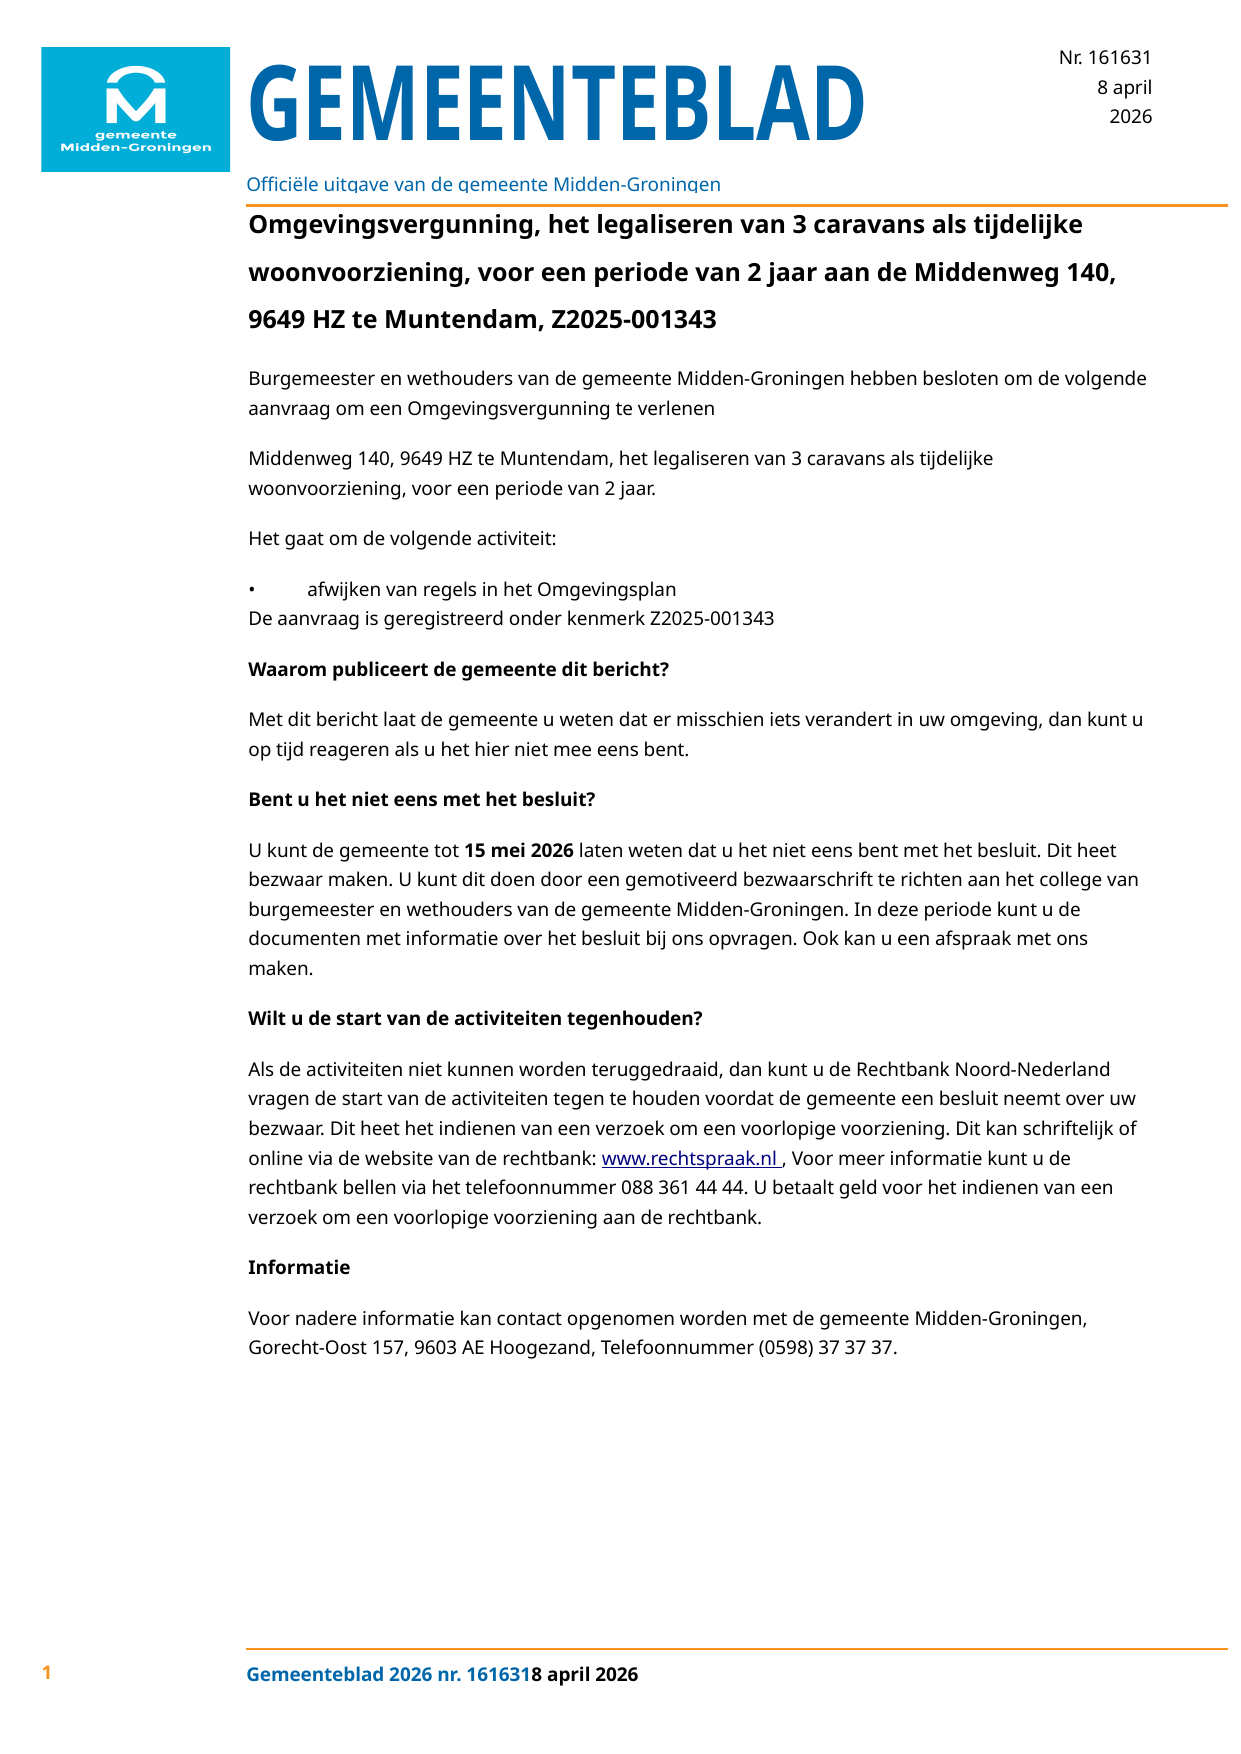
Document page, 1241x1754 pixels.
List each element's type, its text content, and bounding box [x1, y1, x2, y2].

text U kunt de gemeente tot 15 mei 2026 laten weten dat u het niet eens bent met het besluit. Dit heet bezwaar maken. U kunt dit doen door een gemotiveerd bezwaarschrift te richten aan het college van burgemeester en wethouders van de gemeente Midden-Groningen. In deze periode kunt u de documenten met informatie over het besluit bij ons opvragen. Ook kan u een afspraak met ons maken. [248, 837, 1152, 981]
text Informatie [248, 1254, 1152, 1280]
list afwijken van regels in het Omgevingsplan [248, 576, 1152, 602]
text Waarom publiceert de gemeente dit bericht? [248, 656, 1152, 682]
text Voor nadere informatie kan contact opgenomen worden met de gemeente Midden-Groningen, Gorecht-Oost 157, 9603 AE Hoogezand, Telefoonnummer (0598) 37 37 37. [248, 1305, 1152, 1360]
text Burgemeester en wethouders van de gemeente Midden-Groningen hebben besloten om de volgende aanvraag om een Omgevingsvergunning te verlenen [248, 366, 1152, 421]
picture [108, 66, 164, 82]
text Bent u het niet eens met het besluit? [248, 786, 1152, 812]
text Middenweg 140, 9649 HZ te Muntendam, het legaliseren van 3 caravans als tijdelijke woonvoorziening, voor een periode van 2 jaar. [248, 446, 1152, 501]
text Als de activiteiten niet kunnen worden teruggedraaid, dan kunt u de Rechtbank Noord-Nederland vragen de start van de activiteiten tegen te houden voordat de gemeente een besluit neemt over uw bezwaar. Dit heet het indienen van een verzoek om een voorlopige voorziening. Dit kan schriftelijk of online via de website van de rechtbank: www.rechtspraak.nl , Voor meer informatie kunt u de rechtbank bellen via het telefoonnummer 088 361 44 44. U betaalt geld voor het indienen van een verzoek om een voorlopige voorziening aan de rechtbank. [248, 1056, 1152, 1229]
text De aanvraag is geregistreerd onder kenmerk Z2025-001343 [248, 606, 1152, 631]
text Omgevingsvergunning, het legaliseren van 3 caravans als tijdelijke woonvoorziening, voor een periode van 2 jaar aan de Middenweg 140, 9649 HZ te Muntendam, Z2025-001343 [248, 207, 1152, 336]
picture [184, 146, 190, 153]
text Het gaat om de volgende activiteit: [248, 526, 1152, 551]
text Wilt u de start van de activiteiten tegenhouden? [248, 1006, 1152, 1031]
text Met dit bericht laat de gemeente u weten dat er misschien iets verandert in uw omgeving, dan kunt u op tijd reageren als u het hier niet mee eens bent. [248, 706, 1152, 762]
picture [107, 89, 165, 122]
